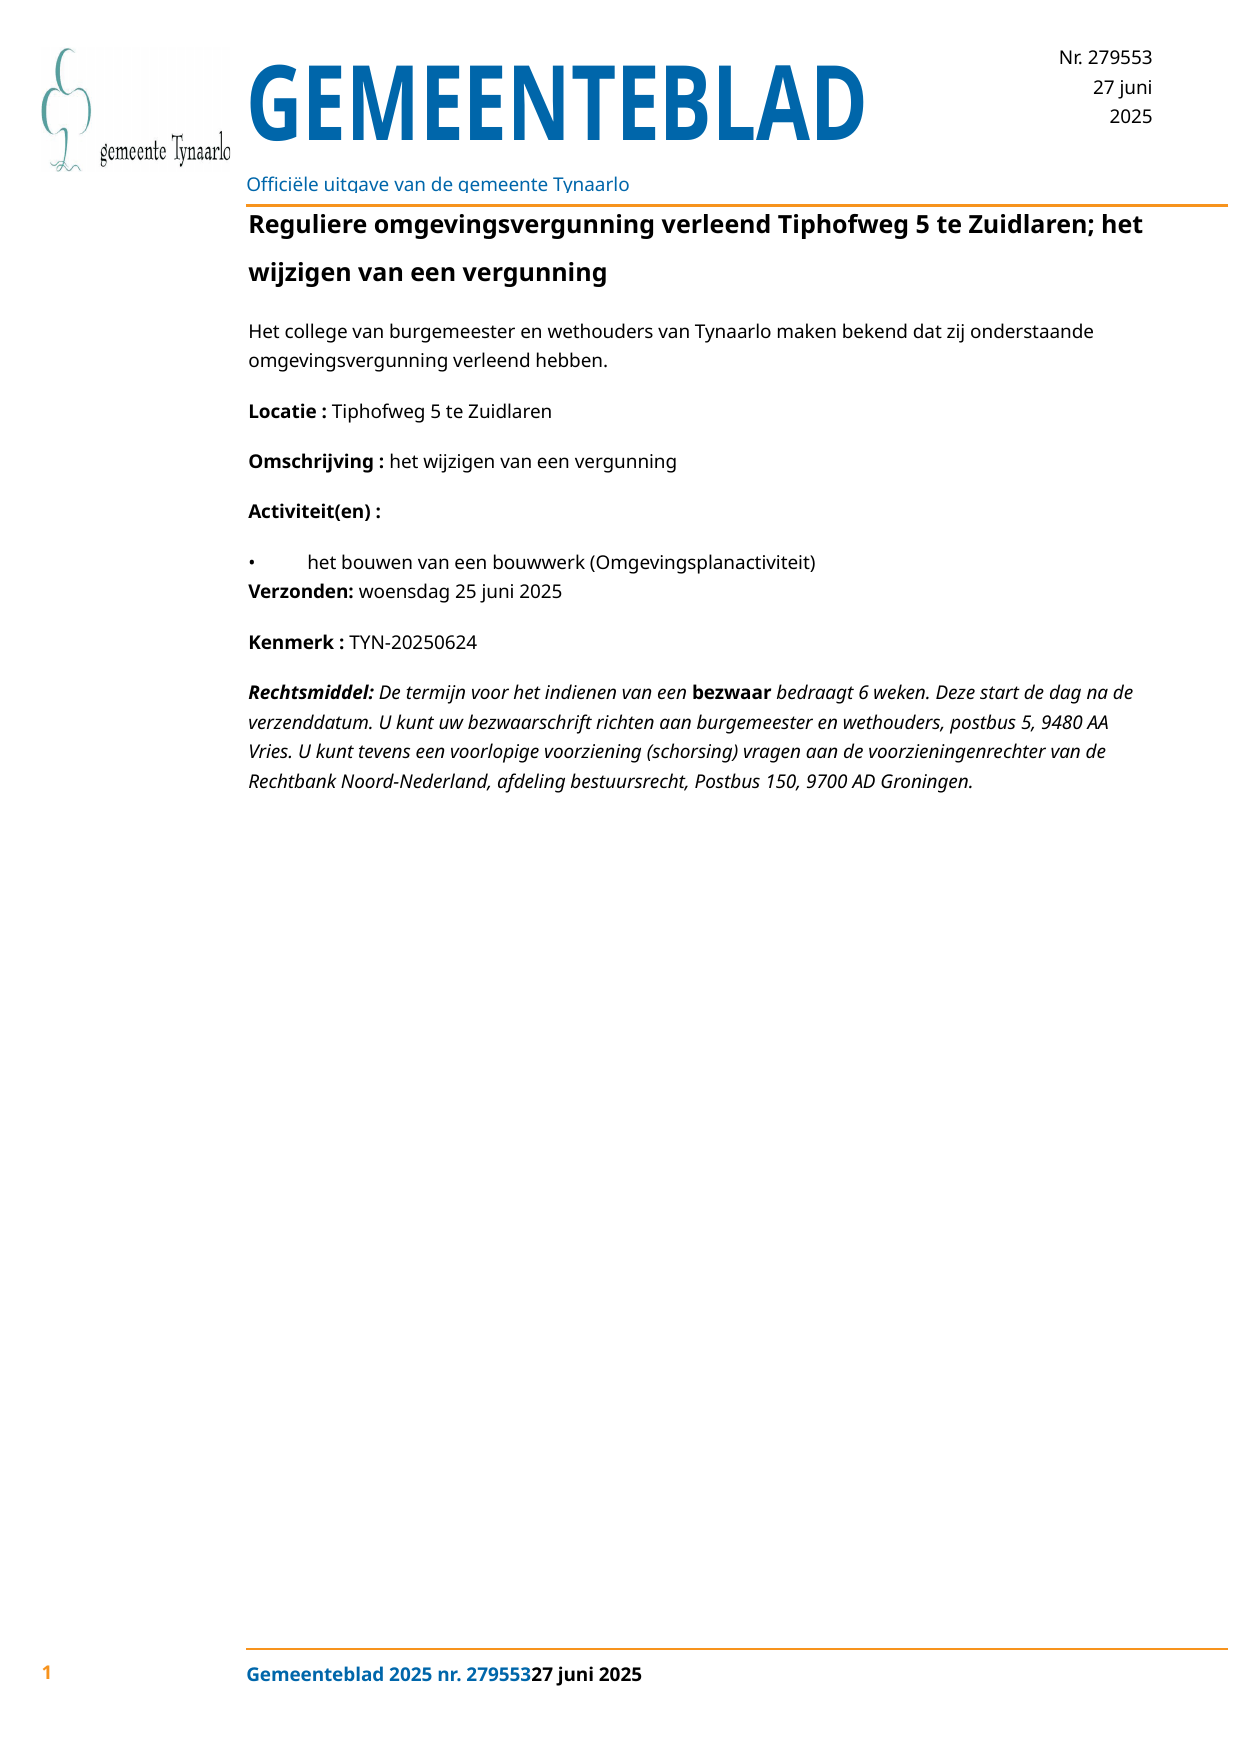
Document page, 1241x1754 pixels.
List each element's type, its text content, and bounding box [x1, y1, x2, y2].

text Activiteit(en) : [248, 499, 1152, 524]
text Omschrijving : het wijzigen van een vergunning [248, 448, 1152, 474]
text Reguliere omgevingsvergunning verleend Tiphofweg 5 te Zuidlaren; het wijzigen van een vergunning [248, 207, 1152, 288]
text Kenmerk : TYN-20250624 [248, 629, 1152, 655]
text Verzonden: woensdag 25 juni 2025 [248, 579, 1152, 604]
text Locatie : Tiphofweg 5 te Zuidlaren [248, 398, 1152, 424]
text Het college van burgemeester en wethouders van Tynaarlo maken bekend dat zij onderstaande omgevingsvergunning verleend hebben. [248, 318, 1152, 373]
picture [41, 47, 231, 172]
text Rechtsmiddel: De termijn voor het indienen van een bezwaar bedraagt 6 weken. Deze start de dag na de verzenddatum. U kunt uw bezwaarschrift richten aan burgemeester en wethouders, postbus 5, 9480 AA Vries. U kunt tevens een voorlopige voorziening (schorsing) vragen aan de voorzieningenrechter van de Rechtbank Noord-Nederland, afdeling bestuursrecht, Postbus 150, 9700 AD Groningen. [248, 679, 1152, 794]
list het bouwen van een bouwwerk (Omgevingsplanactiviteit) [248, 549, 1152, 575]
